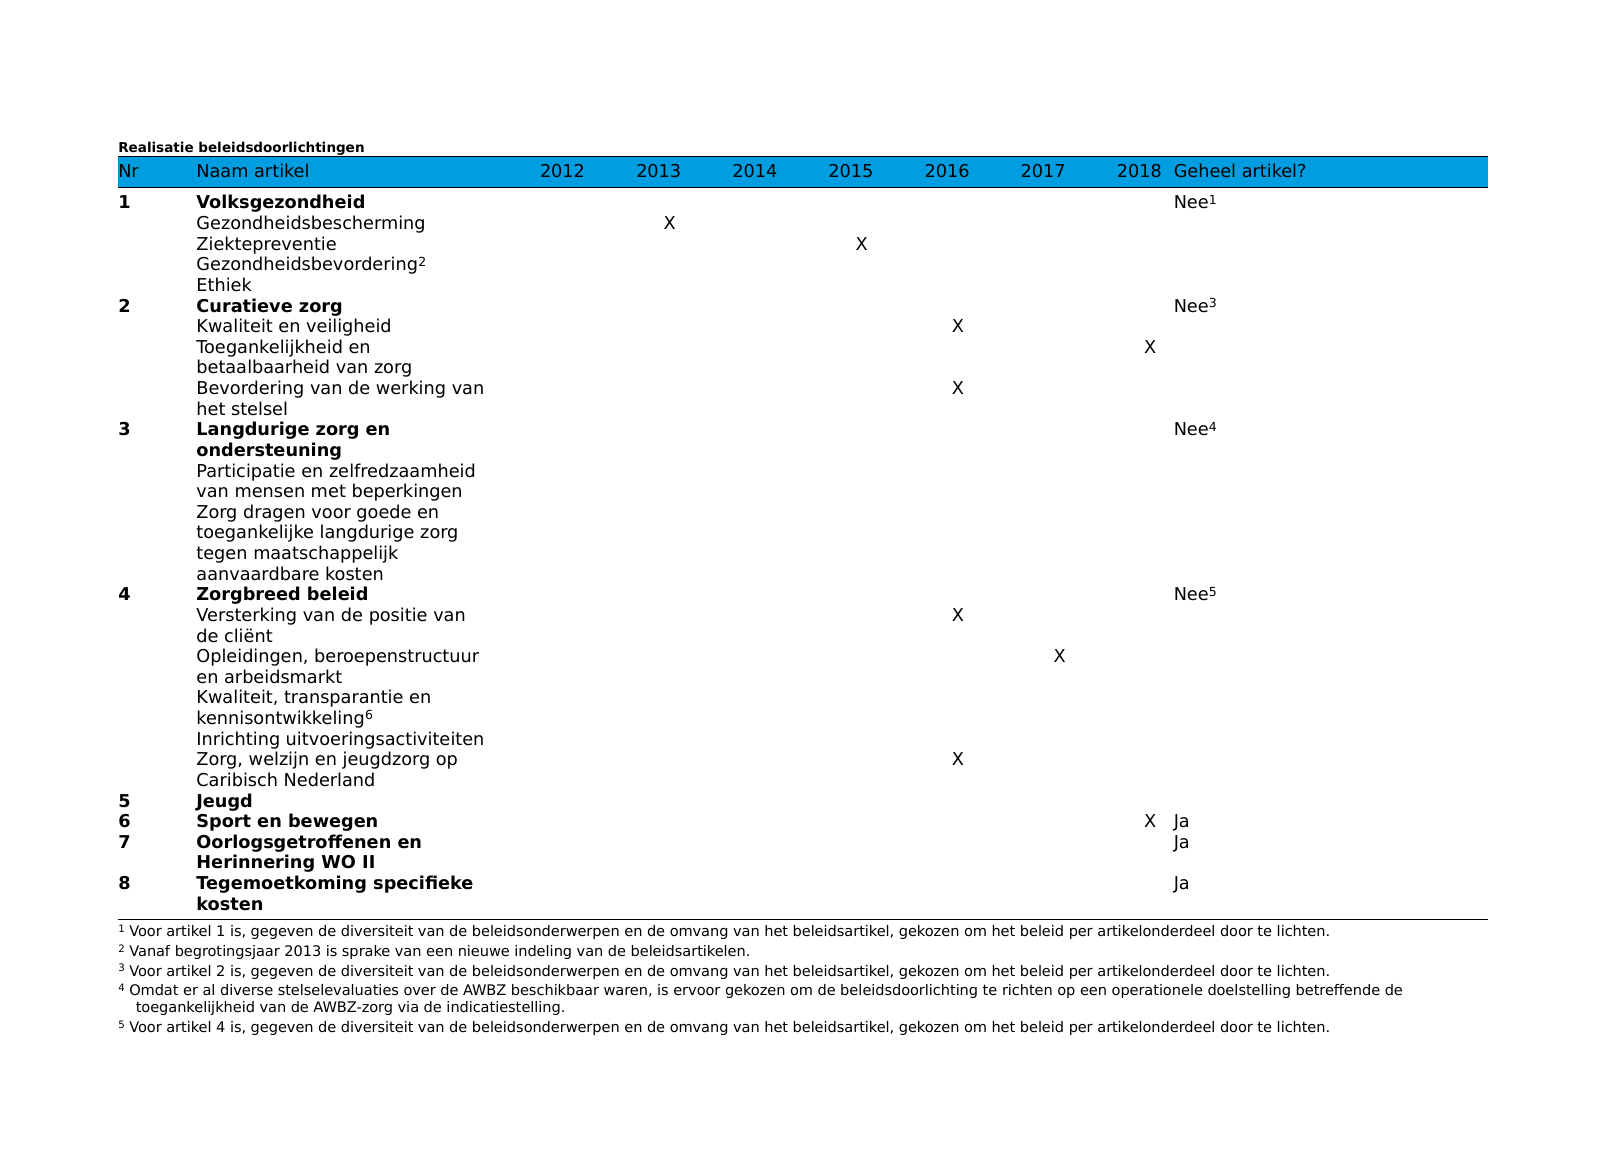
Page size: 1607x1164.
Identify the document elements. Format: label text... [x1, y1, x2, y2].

table_cell [591, 646, 687, 687]
table_cell 7 [118, 832, 190, 873]
table_cell [687, 502, 783, 584]
table_cell [118, 275, 190, 296]
table_cell [118, 749, 190, 791]
table_cell [783, 213, 879, 234]
table_cell X [1071, 337, 1167, 378]
table_cell Ja [1168, 832, 1488, 873]
table_cell [591, 461, 687, 502]
table_cell [879, 873, 975, 919]
table_cell [495, 337, 591, 378]
table_cell Nee5 [1168, 584, 1488, 605]
table_cell Nee4 [1168, 419, 1488, 461]
table_cell [495, 419, 591, 461]
table_cell [879, 688, 975, 729]
table_cell [1071, 688, 1167, 729]
table_cell [975, 419, 1071, 461]
table_cell [591, 502, 687, 584]
table_cell [879, 337, 975, 378]
table_cell [783, 873, 879, 919]
table_cell [975, 234, 1071, 254]
table_cell Nee1 [1168, 188, 1488, 213]
table_cell [783, 729, 879, 749]
table_cell [687, 605, 783, 646]
table_cell [591, 729, 687, 749]
table_cell [591, 791, 687, 811]
table_cell [591, 316, 687, 337]
table_cell [975, 461, 1071, 502]
table_cell [591, 811, 687, 832]
table_cell [687, 832, 783, 873]
table_cell Langdurige zorg en ondersteuning [190, 419, 494, 461]
table_cell Kwaliteit, transparantie en kennisontwikkeling6 [190, 688, 494, 729]
table_cell [1071, 296, 1167, 316]
table_cell [975, 378, 1071, 419]
table_cell [687, 729, 783, 749]
table_cell 4 [118, 584, 190, 605]
table_cell Zorg, welzijn en jeugdzorg op Caribisch Nederland [190, 749, 494, 791]
table_cell X [879, 605, 975, 646]
table_cell [783, 419, 879, 461]
table_cell [975, 275, 1071, 296]
table_cell [783, 791, 879, 811]
table_cell [687, 188, 783, 213]
table_cell Ja [1168, 811, 1488, 832]
table_cell 2016 [879, 157, 975, 187]
table_cell [1071, 234, 1167, 254]
table_cell [495, 502, 591, 584]
table_cell [879, 502, 975, 584]
table_cell [1168, 605, 1488, 646]
table_cell [687, 873, 783, 919]
table_cell [687, 419, 783, 461]
table_cell [687, 254, 783, 275]
table_cell [591, 605, 687, 646]
table_cell [495, 605, 591, 646]
table_cell [975, 811, 1071, 832]
table_cell [591, 254, 687, 275]
table_cell Gezondheidsbevordering2 [190, 254, 494, 275]
table_cell [975, 337, 1071, 378]
table_cell Toegankelijkheid en betaalbaarheid van zorg [190, 337, 494, 378]
table_cell X [1071, 811, 1167, 832]
table_cell Versterking van de positie van de cliënt [190, 605, 494, 646]
table_cell [975, 688, 1071, 729]
table_cell Sport en bewegen [190, 811, 494, 832]
table_cell [975, 316, 1071, 337]
table_cell X [975, 646, 1071, 687]
table_cell [118, 213, 190, 234]
table_cell [1168, 213, 1488, 234]
table_cell [495, 234, 591, 254]
table_cell [687, 791, 783, 811]
table_cell [1168, 234, 1488, 254]
table_cell [1071, 275, 1167, 296]
table_cell [1168, 461, 1488, 502]
table_cell [687, 275, 783, 296]
table_cell [1168, 688, 1488, 729]
table_cell [783, 378, 879, 419]
table_cell [879, 729, 975, 749]
table_cell [495, 873, 591, 919]
table_cell [495, 316, 591, 337]
table_cell [118, 646, 190, 687]
table_cell Ziektepreventie [190, 234, 494, 254]
table_cell [495, 584, 591, 605]
table_cell [118, 254, 190, 275]
table_cell [687, 213, 783, 234]
table_cell Gezondheidsbescherming [190, 213, 494, 234]
table_cell X [879, 316, 975, 337]
table_cell 6 [118, 811, 190, 832]
table_cell [495, 254, 591, 275]
table_cell [591, 749, 687, 791]
table_cell Tegemoetkoming specifieke kosten [190, 873, 494, 919]
table_cell Naam artikel [190, 157, 494, 187]
table_cell [879, 296, 975, 316]
table_cell [687, 584, 783, 605]
table_cell X [879, 378, 975, 419]
table_cell [879, 275, 975, 296]
table_cell 2 [118, 296, 190, 316]
table_cell [879, 646, 975, 687]
table_cell [1168, 502, 1488, 584]
table_cell [118, 502, 190, 584]
table_cell 8 [118, 873, 190, 919]
table_cell [783, 188, 879, 213]
table_cell [1168, 275, 1488, 296]
table_cell [1071, 646, 1167, 687]
table_cell [118, 337, 190, 378]
table_cell [495, 275, 591, 296]
table_cell [1071, 378, 1167, 419]
table_cell [975, 605, 1071, 646]
table_cell [879, 811, 975, 832]
table_cell [1071, 749, 1167, 791]
table_cell [687, 234, 783, 254]
table_cell [591, 188, 687, 213]
table_cell [495, 811, 591, 832]
table_cell [975, 296, 1071, 316]
table_cell [687, 749, 783, 791]
table_cell [591, 378, 687, 419]
table_cell [1071, 316, 1167, 337]
table_cell [783, 275, 879, 296]
table_cell [495, 646, 591, 687]
table_cell Curatieve zorg [190, 296, 494, 316]
table_cell [879, 188, 975, 213]
table_cell Ethiek [190, 275, 494, 296]
table_cell 1 [118, 188, 190, 213]
table_cell 3 [118, 419, 190, 461]
table_cell [783, 337, 879, 378]
table_cell Opleidingen, beroepenstructuur en arbeidsmarkt [190, 646, 494, 687]
table_cell [495, 378, 591, 419]
table_cell [591, 832, 687, 873]
table_cell [879, 419, 975, 461]
table_cell 2017 [975, 157, 1071, 187]
table_cell Zorgbreed beleid [190, 584, 494, 605]
table_cell [975, 791, 1071, 811]
table_cell [1071, 502, 1167, 584]
table_cell [975, 584, 1071, 605]
table_cell [783, 749, 879, 791]
table_cell [975, 502, 1071, 584]
table_cell [879, 832, 975, 873]
table_cell [591, 873, 687, 919]
table_cell [1071, 873, 1167, 919]
table_cell [495, 729, 591, 749]
table_cell [975, 873, 1071, 919]
table_cell [495, 213, 591, 234]
table_cell [783, 254, 879, 275]
table_cell [1071, 605, 1167, 646]
table_cell [1071, 832, 1167, 873]
table_header Realisatie beleidsdoorlichtingen [118, 140, 1488, 156]
table_cell [118, 605, 190, 646]
table_cell [495, 688, 591, 729]
table_cell [783, 296, 879, 316]
table_cell Ja [1168, 873, 1488, 919]
table_cell [783, 646, 879, 687]
table_cell Participatie en zelfredzaamheid van mensen met beperkingen [190, 461, 494, 502]
table_cell [495, 188, 591, 213]
table_cell [783, 605, 879, 646]
table_cell [687, 337, 783, 378]
table_cell [1071, 791, 1167, 811]
table_cell [975, 832, 1071, 873]
table_cell [975, 729, 1071, 749]
table_cell 5 [118, 791, 190, 811]
table_cell X [783, 234, 879, 254]
table_cell Nr [118, 157, 190, 187]
table_cell [591, 688, 687, 729]
table_cell [1168, 316, 1488, 337]
table_cell Inrichting uitvoeringsactiviteiten [190, 729, 494, 749]
table_cell [1168, 254, 1488, 275]
table_cell 2013 [591, 157, 687, 187]
table_cell [879, 234, 975, 254]
table_cell [495, 749, 591, 791]
table_cell [687, 316, 783, 337]
table_cell [118, 461, 190, 502]
table_cell [591, 337, 687, 378]
table_cell [1168, 791, 1488, 811]
table_cell Volksgezondheid [190, 188, 494, 213]
table_cell Geheel artikel? [1168, 157, 1488, 187]
table_cell [1168, 749, 1488, 791]
table_cell Zorg dragen voor goede en toegankelijke langdurige zorg tegen maatschappelijk aanvaardbare kosten [190, 502, 494, 584]
table_cell [687, 296, 783, 316]
table_cell [118, 234, 190, 254]
table_cell X [591, 213, 687, 234]
table_cell [1168, 378, 1488, 419]
table_cell Kwaliteit en veiligheid [190, 316, 494, 337]
table_cell [591, 419, 687, 461]
table_cell [1168, 729, 1488, 749]
table_cell [118, 688, 190, 729]
table_cell [495, 791, 591, 811]
table_cell Oorlogsgetroffenen en Herinnering WO II [190, 832, 494, 873]
table_cell [495, 461, 591, 502]
table_cell [118, 729, 190, 749]
table_cell [1071, 419, 1167, 461]
table_cell [783, 811, 879, 832]
table_cell [783, 502, 879, 584]
table_cell [1071, 188, 1167, 213]
table_cell [591, 296, 687, 316]
table_cell [687, 811, 783, 832]
table_cell [783, 832, 879, 873]
table_cell Jeugd [190, 791, 494, 811]
table_cell [1071, 461, 1167, 502]
table_cell 1 Voor artikel 1 is, gegeven de diversiteit van de beleidsonderwerpen en de omvang van het beleidsartikel, gekozen om het beleid per artikelonderdeel door te lichten. 2 Vanaf begrotingsjaar 2013 is sprake van een nieuwe indeling van de beleidsartikelen. 3 Voor artikel 2 is, gegeven de diversiteit van de beleidsonderwerpen en de omvang van het beleidsartikel, gekozen om het beleid per artikelonderdeel door te lichten. 4 Omdat er al diverse stelselevaluaties over de AWBZ beschikbaar waren, is ervoor gekozen om de beleidsdoorlichting te richten op een operationele doelstelling betreffende de toegankelijkheid van de AWBZ-zorg via de indicatiestelling. 5 Voor artikel 4 is, gegeven de diversiteit van de beleidsonderwerpen en de omvang van het beleidsartikel, gekozen om het beleid per artikelonderdeel door te lichten. [118, 920, 1488, 1036]
table_cell [591, 275, 687, 296]
table_cell [591, 584, 687, 605]
table_cell [975, 188, 1071, 213]
table_cell [783, 316, 879, 337]
table_cell 2015 [783, 157, 879, 187]
table_cell [879, 584, 975, 605]
table_cell [879, 791, 975, 811]
table_cell [783, 688, 879, 729]
table_cell Nee3 [1168, 296, 1488, 316]
table_cell [975, 213, 1071, 234]
table_cell [495, 832, 591, 873]
table_cell [1071, 584, 1167, 605]
table_cell [1071, 729, 1167, 749]
table_cell 2018 [1071, 157, 1167, 187]
table_cell [118, 378, 190, 419]
table_cell [1168, 646, 1488, 687]
table_cell [879, 213, 975, 234]
table_cell [975, 254, 1071, 275]
table_cell 2012 [495, 157, 591, 187]
table_cell [879, 254, 975, 275]
table_cell 2014 [687, 157, 783, 187]
table_cell [687, 378, 783, 419]
table_cell [783, 584, 879, 605]
table_cell [591, 234, 687, 254]
table_cell [118, 316, 190, 337]
table_cell [879, 461, 975, 502]
table_cell [783, 461, 879, 502]
table_cell [687, 646, 783, 687]
table_cell [1071, 254, 1167, 275]
table_cell [687, 688, 783, 729]
table_cell [687, 461, 783, 502]
table_cell [1168, 337, 1488, 378]
table_cell [495, 296, 591, 316]
table_cell [1071, 213, 1167, 234]
table_cell [975, 749, 1071, 791]
table_cell X [879, 749, 975, 791]
table_cell Bevordering van de werking van het stelsel [190, 378, 494, 419]
